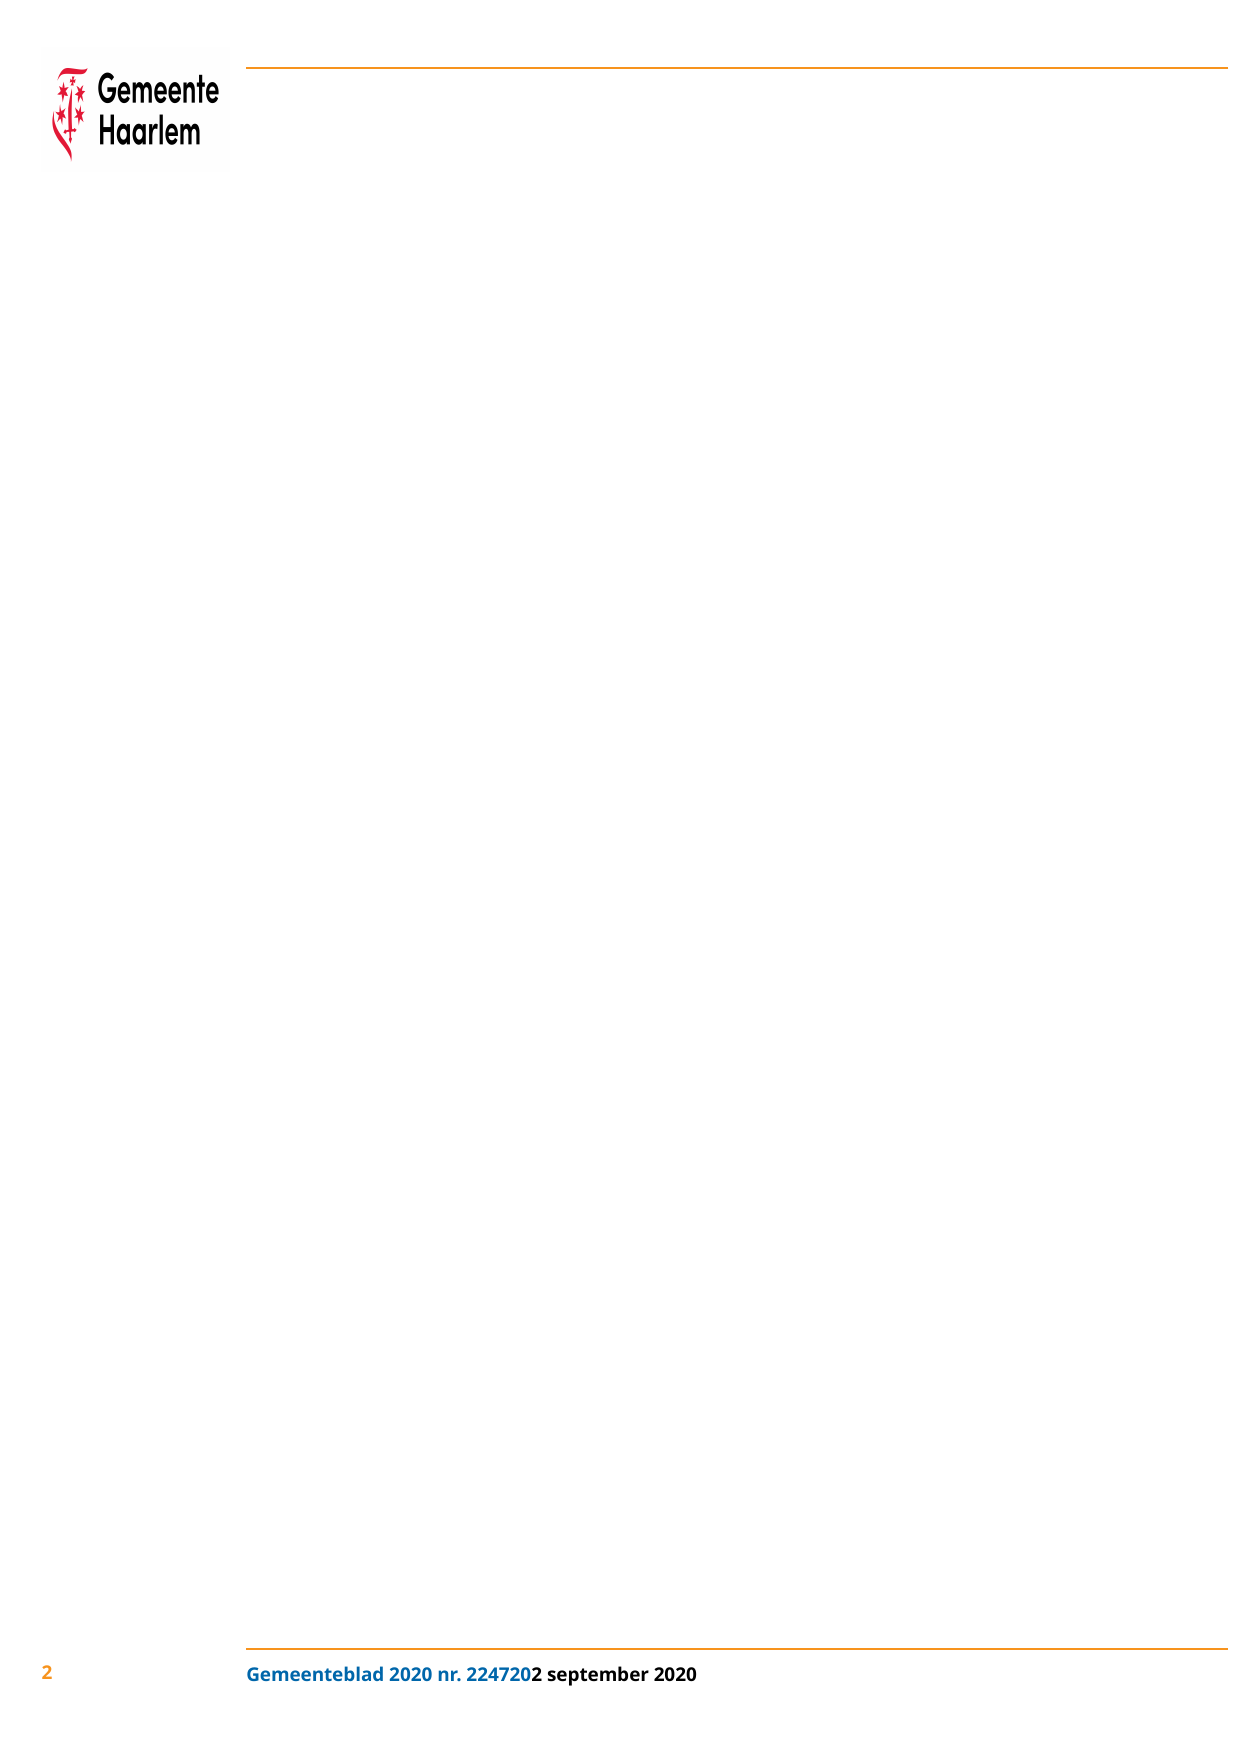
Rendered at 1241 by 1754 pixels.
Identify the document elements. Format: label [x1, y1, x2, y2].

picture [41, 47, 231, 172]
